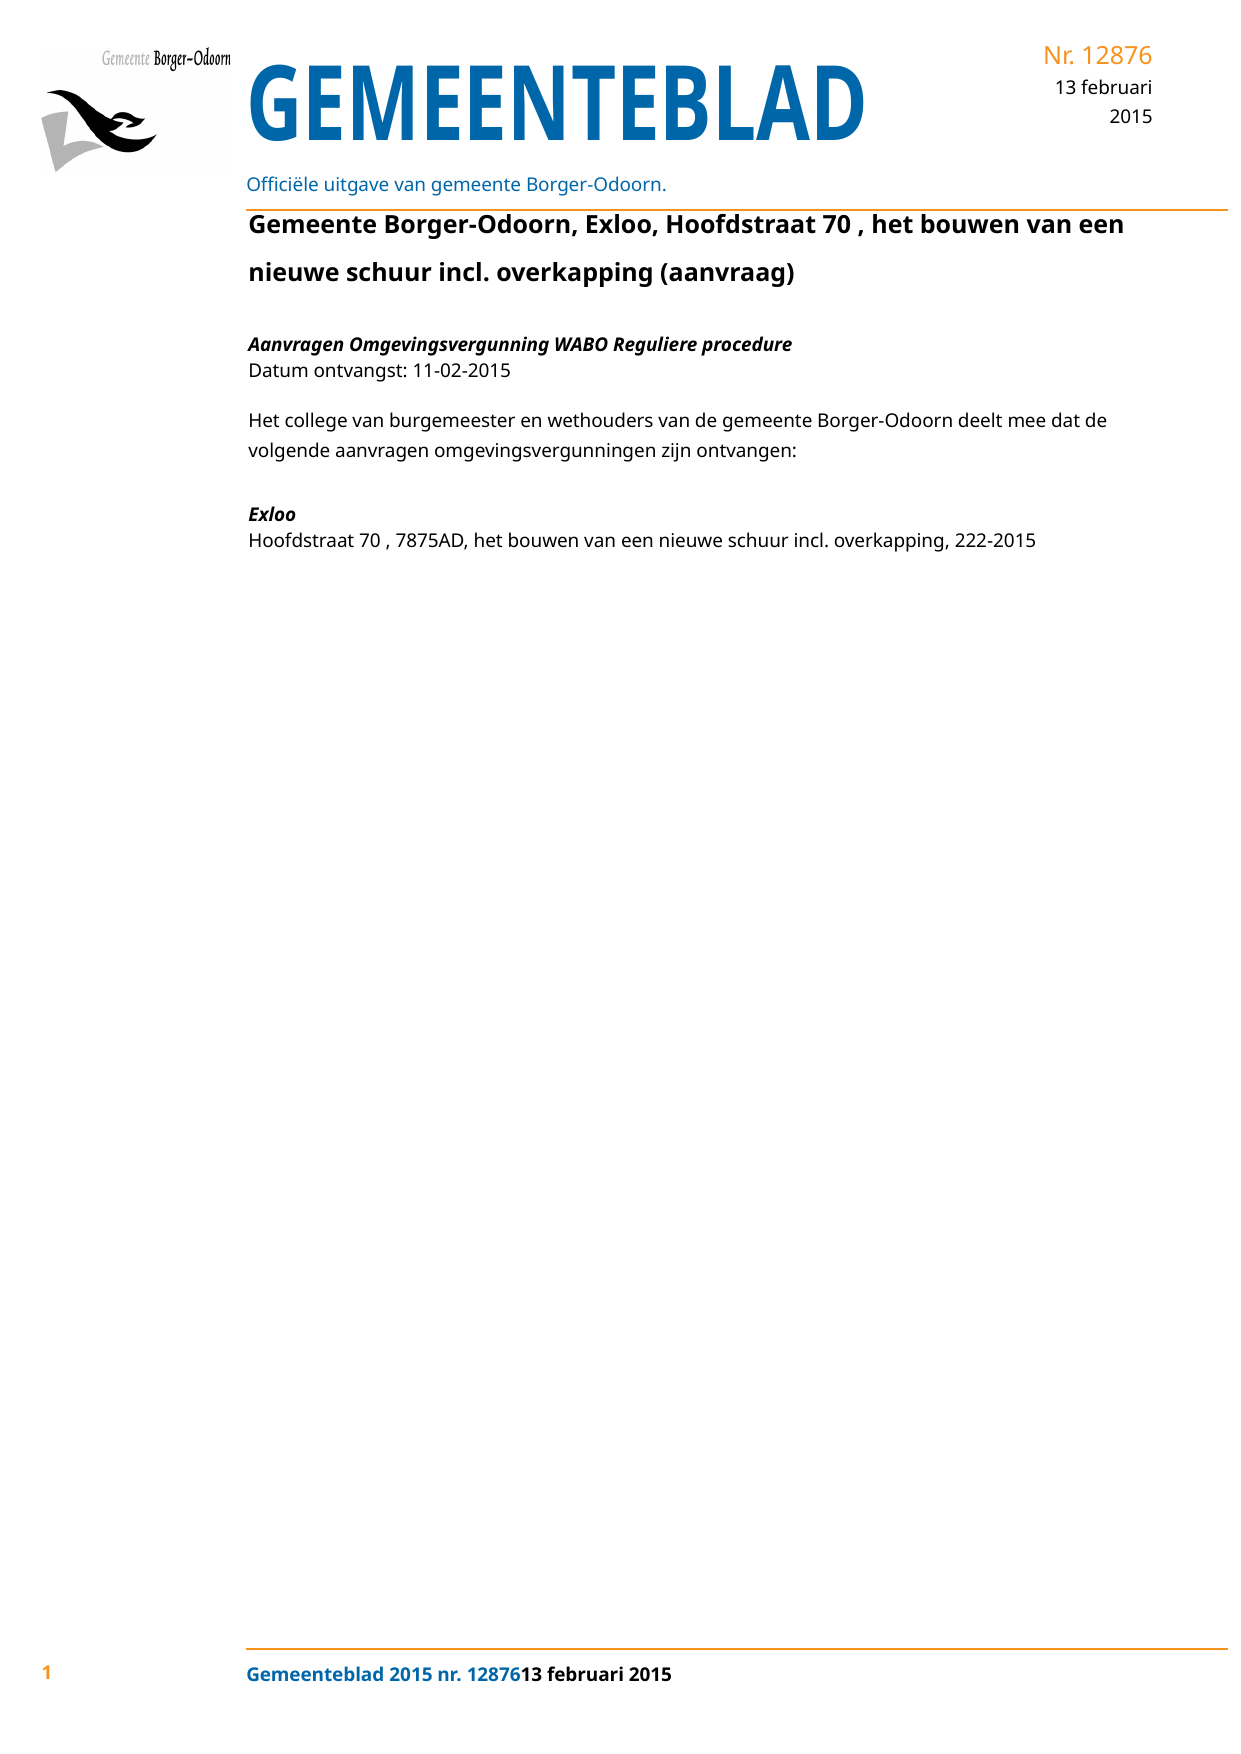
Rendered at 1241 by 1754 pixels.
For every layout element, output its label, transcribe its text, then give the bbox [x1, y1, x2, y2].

text Het college van burgemeester en wethouders van de gemeente Borger-Odoorn deelt mee dat de volgende aanvragen omgevingsvergunningen zijn ontvangen: [248, 408, 1152, 463]
text Gemeente Borger-Odoorn, Exloo, Hoofdstraat 70 , het bouwen van een nieuwe schuur incl. overkapping (aanvraag) [248, 211, 1152, 288]
text Aanvragen Omgevingsvergunning WABO Reguliere procedure [248, 331, 1152, 357]
text Exloo [248, 501, 1152, 527]
text Hoofdstraat 70 , 7875AD, het bouwen van een nieuwe schuur incl. overkapping, 222-2015 [248, 527, 1152, 553]
text Datum ontvangst: 11-02-2015 [248, 357, 1152, 383]
picture [41, 47, 231, 172]
